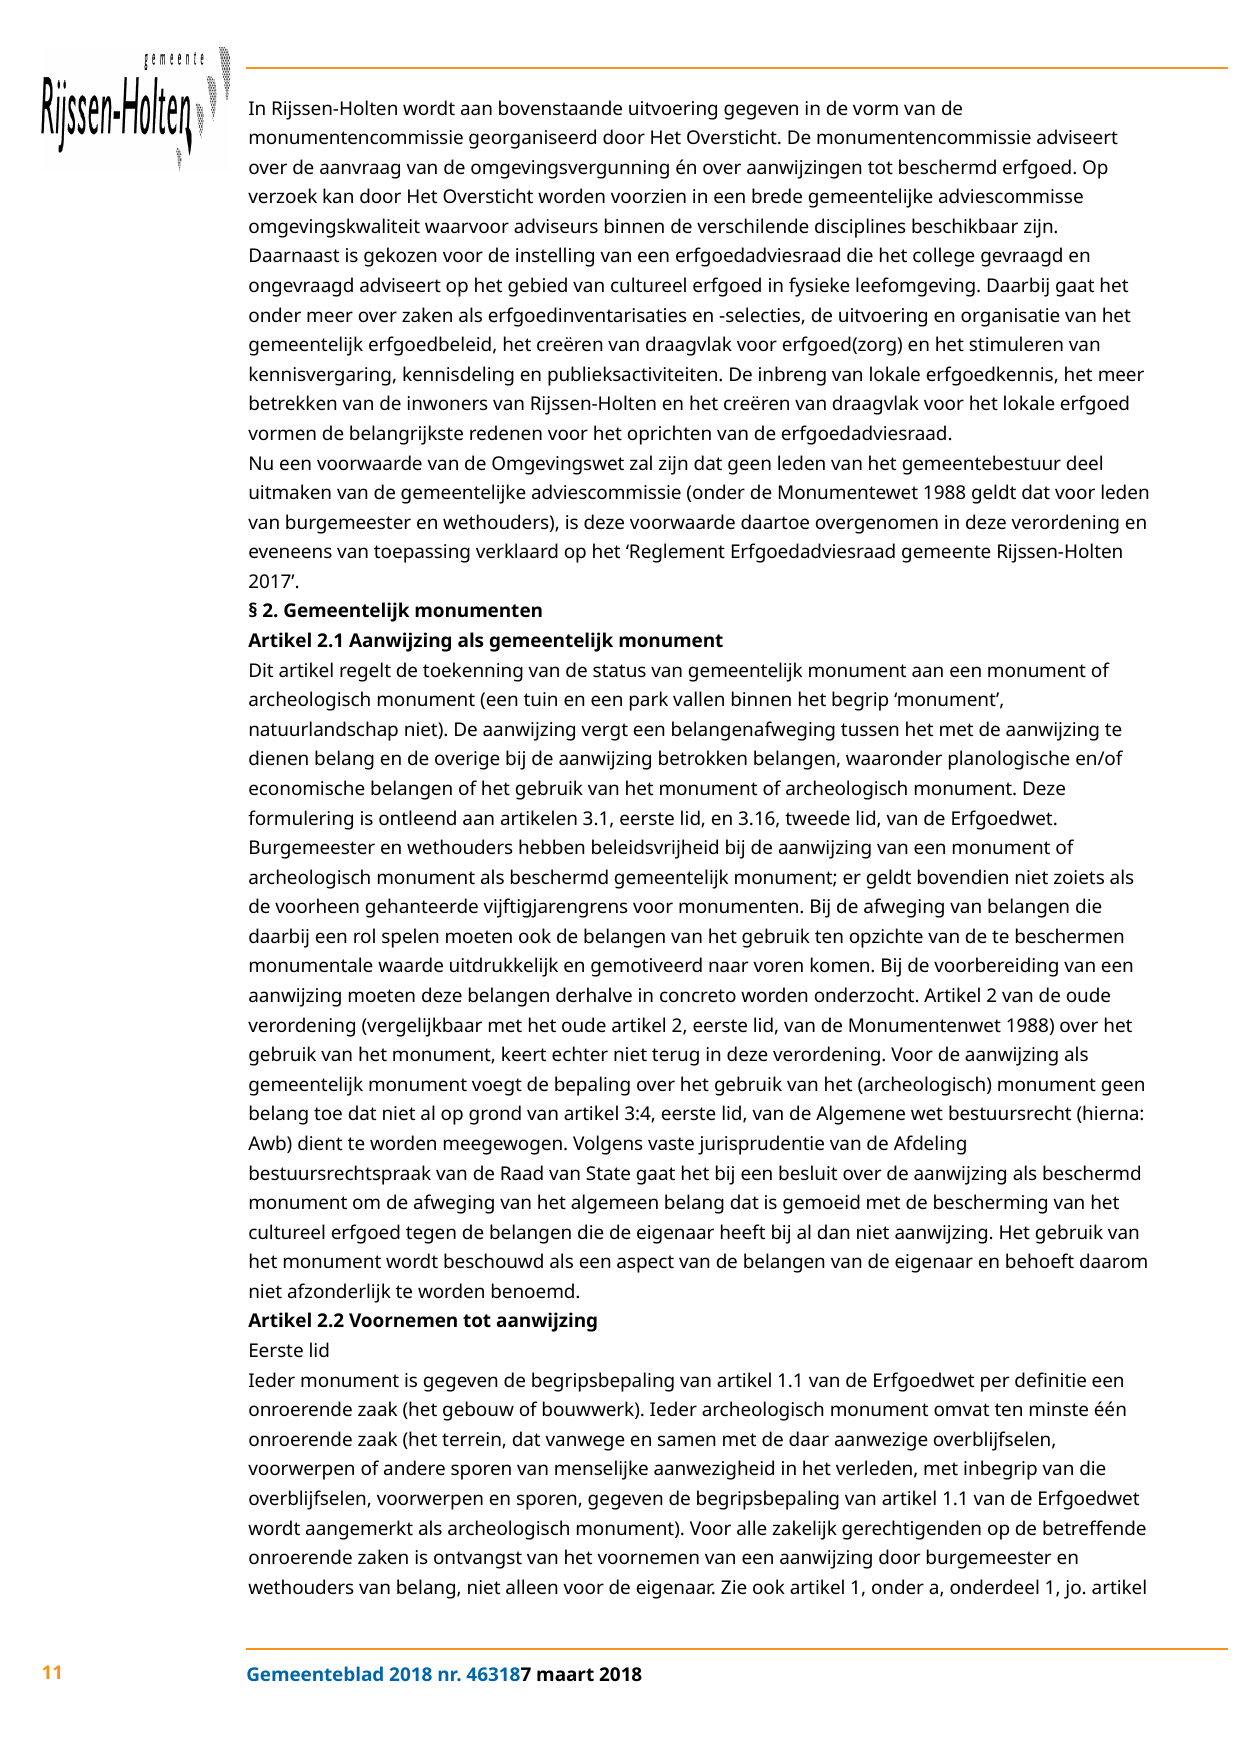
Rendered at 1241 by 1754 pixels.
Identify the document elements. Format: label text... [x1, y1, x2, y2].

text Burgemeester en wethouders hebben beleidsvrijheid bij de aanwijzing van een monument of archeologisch monument als beschermd gemeentelijk monument; er geldt bovendien niet zoiets als de voorheen gehanteerde vijftigjarengrens voor monumenten. Bij de afweging van belangen die daarbij een rol spelen moeten ook de belangen van het gebruik ten opzichte van de te beschermen monumentale waarde uitdrukkelijk en gemotiveerd naar voren komen. Bij de voorbereiding van een aanwijzing moeten deze belangen derhalve in concreto worden onderzocht. Artikel 2 van de oude verordening (vergelijkbaar met het oude artikel 2, eerste lid, van de Monumentenwet 1988) over het gebruik van het monument, keert echter niet terug in deze verordening. Voor de aanwijzing als gemeentelijk monument voegt de bepaling over het gebruik van het (archeologisch) monument geen belang toe dat niet al op grond van artikel 3:4, eerste lid, van de Algemene wet bestuursrecht (hierna: Awb) dient te worden meegewogen. Volgens vaste jurisprudentie van de Afdeling bestuursrechtspraak van de Raad van State gaat het bij een besluit over de aanwijzing als beschermd monument om de afweging van het algemeen belang dat is gemoeid met de bescherming van het cultureel erfgoed tegen de belangen die de eigenaar heeft bij al dan niet aanwijzing. Het gebruik van het monument wordt beschouwd als een aspect van de belangen van de eigenaar en behoeft daarom niet afzonderlijk te worden benoemd. [248, 834, 1152, 1304]
text § 2. Gemeentelijk monumenten [248, 598, 1152, 623]
text Nu een voorwaarde van de Omgevingswet zal zijn dat geen leden van het gemeentebestuur deel uitmaken van de gemeentelijke adviescommissie (onder de Monumentewet 1988 geldt dat voor leden van burgemeester en wethouders), is deze voorwaarde daartoe overgenomen in deze verordening en eveneens van toepassing verklaard op het ‘Reglement Erfgoedadviesraad gemeente Rijssen-Holten 2017’. [248, 450, 1152, 594]
picture [41, 47, 231, 172]
text Artikel 2.2 Voornemen tot aanwijzing [248, 1308, 1152, 1333]
text Daarnaast is gekozen voor de instelling van een erfgoedadviesraad die het college gevraagd en ongevraagd adviseert op het gebied van cultureel erfgoed in fysieke leefomgeving. Daarbij gaat het onder meer over zaken als erfgoedinventarisaties en -selecties, de uitvoering en organisatie van het gemeentelijk erfgoedbeleid, het creëren van draagvlak voor erfgoed(zorg) en het stimuleren van kennisvergaring, kennisdeling en publieksactiviteiten. De inbreng van lokale erfgoedkennis, het meer betrekken van de inwoners van Rijssen-Holten en het creëren van draagvlak voor het lokale erfgoed vormen de belangrijkste redenen voor het oprichten van de erfgoedadviesraad. [248, 243, 1152, 446]
text Eerste lid [248, 1337, 1152, 1363]
text Dit artikel regelt de toekenning van de status van gemeentelijk monument aan een monument of archeologisch monument (een tuin en een park vallen binnen het begrip ‘monument’, natuurlandschap niet). De aanwijzing vergt een belangenafweging tussen het met de aanwijzing te dienen belang en de overige bij de aanwijzing betrokken belangen, waaronder planologische en/of economische belangen of het gebruik van het monument of archeologisch monument. Deze formulering is ontleend aan artikelen 3.1, eerste lid, en 3.16, tweede lid, van de Erfgoedwet. [248, 657, 1152, 831]
text In Rijssen-Holten wordt aan bovenstaande uitvoering gegeven in de vorm van de monumentencommissie georganiseerd door Het Oversticht. De monumentencommissie adviseert over de aanvraag van de omgevingsvergunning én over aanwijzingen tot beschermd erfgoed. Op verzoek kan door Het Oversticht worden voorzien in een brede gemeentelijke adviescommisse omgevingskwaliteit waarvoor adviseurs binnen de verschilende disciplines beschikbaar zijn. [248, 95, 1152, 239]
text Artikel 2.1 Aanwijzing als gemeentelijk monument [248, 627, 1152, 653]
text Ieder monument is gegeven de begripsbepaling van artikel 1.1 van de Erfgoedwet per definitie een onroerende zaak (het gebouw of bouwwerk). Ieder archeologisch monument omvat ten minste één onroerende zaak (het terrein, dat vanwege en samen met de daar aanwezige overblijfselen, voorwerpen of andere sporen van menselijke aanwezigheid in het verleden, met inbegrip van die overblijfselen, voorwerpen en sporen, gegeven de begripsbepaling van artikel 1.1 van de Erfgoedwet wordt aangemerkt als archeologisch monument). Voor alle zakelijk gerechtigenden op de betreffende onroerende zaken is ontvangst van het voornemen van een aanwijzing door burgemeester en wethouders van belang, niet alleen voor de eigenaar. Zie ook artikel 1, onder a, onderdeel 1, jo. artikel [248, 1367, 1152, 1600]
